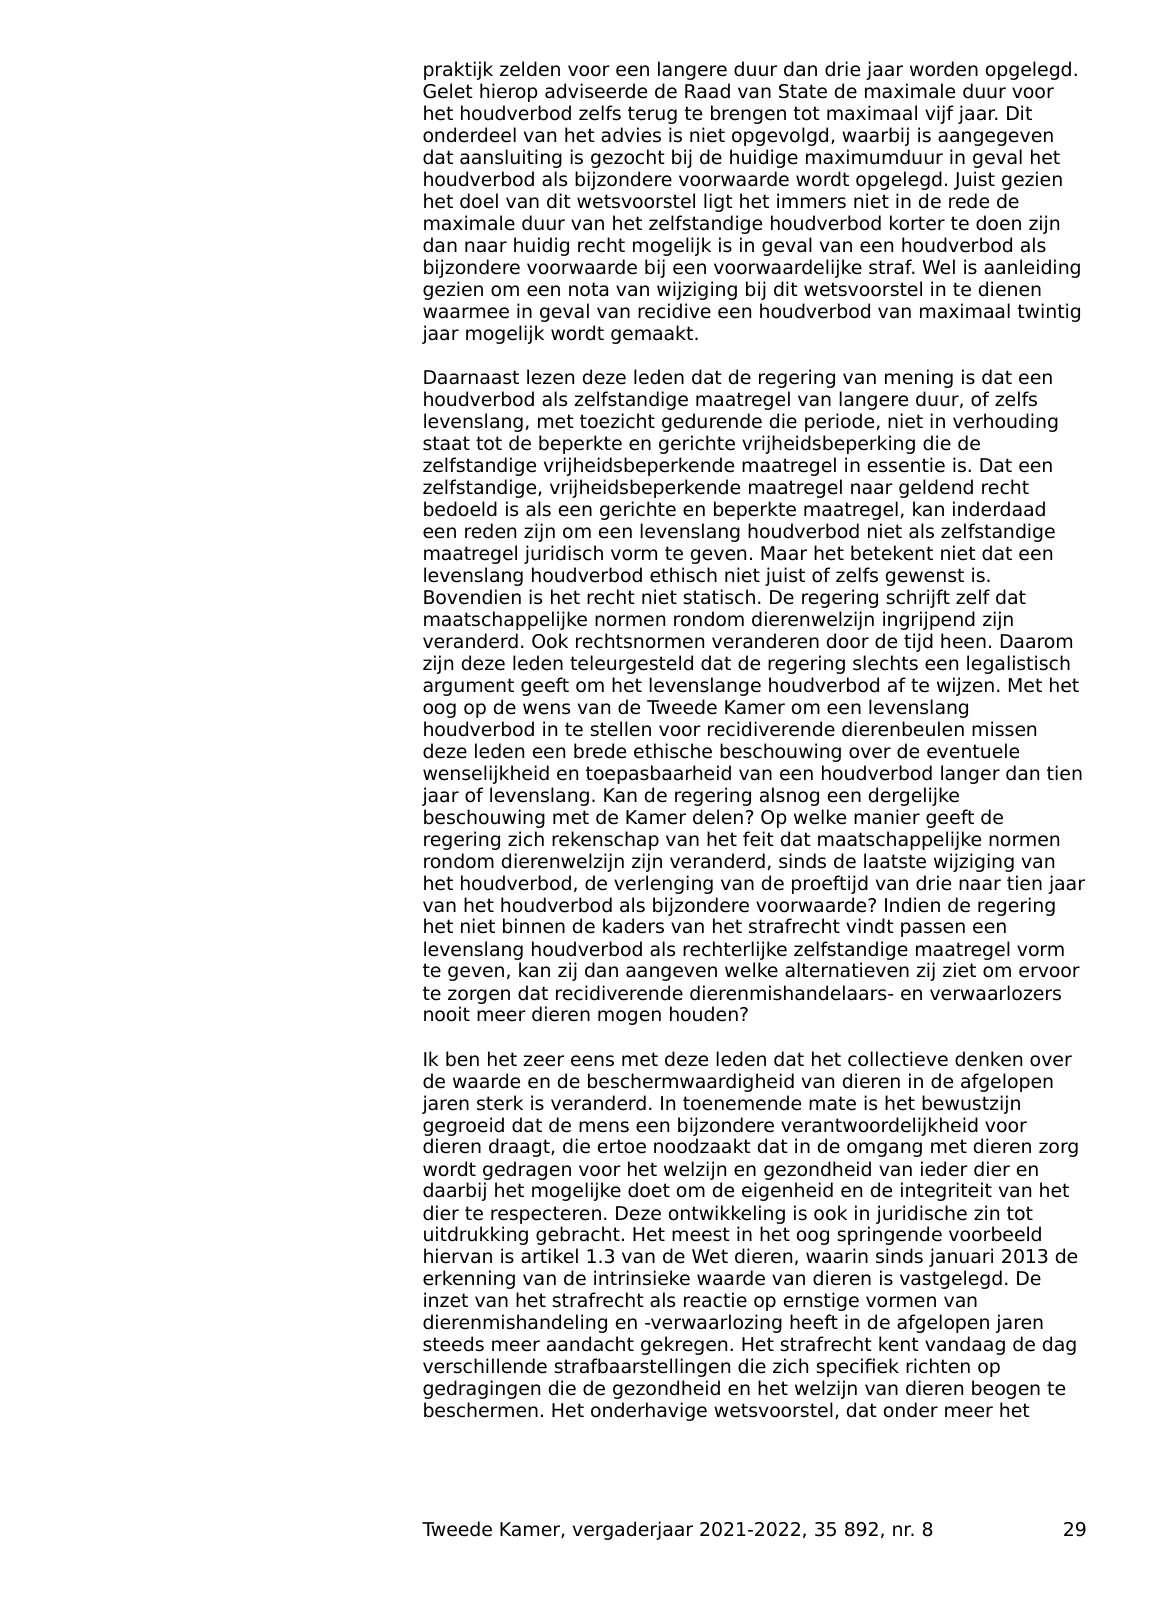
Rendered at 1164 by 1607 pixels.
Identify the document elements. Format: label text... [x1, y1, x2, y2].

text Daarnaast lezen deze leden dat de regering van mening is dat een houdverbod als zelfstandige maatregel van langere duur, of zelfs levenslang, met toezicht gedurende die periode, niet in verhouding staat tot de beperkte en gerichte vrijheidsbeperking die de zelfstandige vrijheidsbeperkende maatregel in essentie is. Dat een zelfstandige, vrijheidsbeperkende maatregel naar geldend recht bedoeld is als een gerichte en beperkte maatregel, kan inderdaad een reden zijn om een levenslang houdverbod niet als zelfstandige maatregel juridisch vorm te geven. Maar het betekent niet dat een levenslang houdverbod ethisch niet juist of zelfs gewenst is. Bovendien is het recht niet statisch. De regering schrijft zelf dat maatschappelijke normen rondom dierenwelzijn ingrijpend zijn veranderd. Ook rechtsnormen veranderen door de tijd heen. Daarom zijn deze leden teleurgesteld dat de regering slechts een legalistisch argument geeft om het levenslange houdverbod af te wijzen. Met het oog op de wens van de Tweede Kamer om een levenslang houdverbod in te stellen voor recidiverende dierenbeulen missen deze leden een brede ethische beschouwing over de eventuele wenselijkheid en toepasbaarheid van een houdverbod langer dan tien jaar of levenslang. Kan de regering alsnog een dergelijke beschouwing met de Kamer delen? Op welke manier geeft de regering zich rekenschap van het feit dat maatschappelijke normen rondom dierenwelzijn zijn veranderd, sinds de laatste wijziging van het houdverbod, de verlenging van de proeftijd van drie naar tien jaar van het houdverbod als bijzondere voorwaarde? Indien de regering het niet binnen de kaders van het strafrecht vindt passen een levenslang houdverbod als rechterlijke zelfstandige maatregel vorm te geven, kan zij dan aangeven welke alternatieven zij ziet om ervoor te zorgen dat recidiverende dierenmishandelaars- en verwaarlozers nooit meer dieren mogen houden? [422, 367, 1087, 1026]
text praktijk zelden voor een langere duur dan drie jaar worden opgelegd. Gelet hierop adviseerde de Raad van State de maximale duur voor het houdverbod zelfs terug te brengen tot maximaal vijf jaar. Dit onderdeel van het advies is niet opgevolgd, waarbij is aangegeven dat aansluiting is gezocht bij de huidige maximumduur in geval het houdverbod als bijzondere voorwaarde wordt opgelegd. Juist gezien het doel van dit wetsvoorstel ligt het immers niet in de rede de maximale duur van het zelfstandige houdverbod korter te doen zijn dan naar huidig recht mogelijk is in geval van een houdverbod als bijzondere voorwaarde bij een voorwaardelijke straf. Wel is aanleiding gezien om een nota van wijziging bij dit wetsvoorstel in te dienen waarmee in geval van recidive een houdverbod van maximaal twintig jaar mogelijk wordt gemaakt. [422, 59, 1087, 345]
text Ik ben het zeer eens met deze leden dat het collectieve denken over de waarde en de beschermwaardigheid van dieren in de afgelopen jaren sterk is veranderd. In toenemende mate is het bewustzijn gegroeid dat de mens een bijzondere verantwoordelijkheid voor dieren draagt, die ertoe noodzaakt dat in de omgang met dieren zorg wordt gedragen voor het welzijn en gezondheid van ieder dier en daarbij het mogelijke doet om de eigenheid en de integriteit van het dier te respecteren. Deze ontwikkeling is ook in juridische zin tot uitdrukking gebracht. Het meest in het oog springende voorbeeld hiervan is artikel 1.3 van de Wet dieren, waarin sinds januari 2013 de erkenning van de intrinsieke waarde van dieren is vastgelegd. De inzet van het strafrecht als reactie op ernstige vormen van dierenmishandeling en -verwaarlozing heeft in de afgelopen jaren steeds meer aandacht gekregen. Het strafrecht kent vandaag de dag verschillende strafbaarstellingen die zich specifiek richten op gedragingen die de gezondheid en het welzijn van dieren beogen te beschermen. Het onderhavige wetsvoorstel, dat onder meer het [422, 1048, 1087, 1422]
